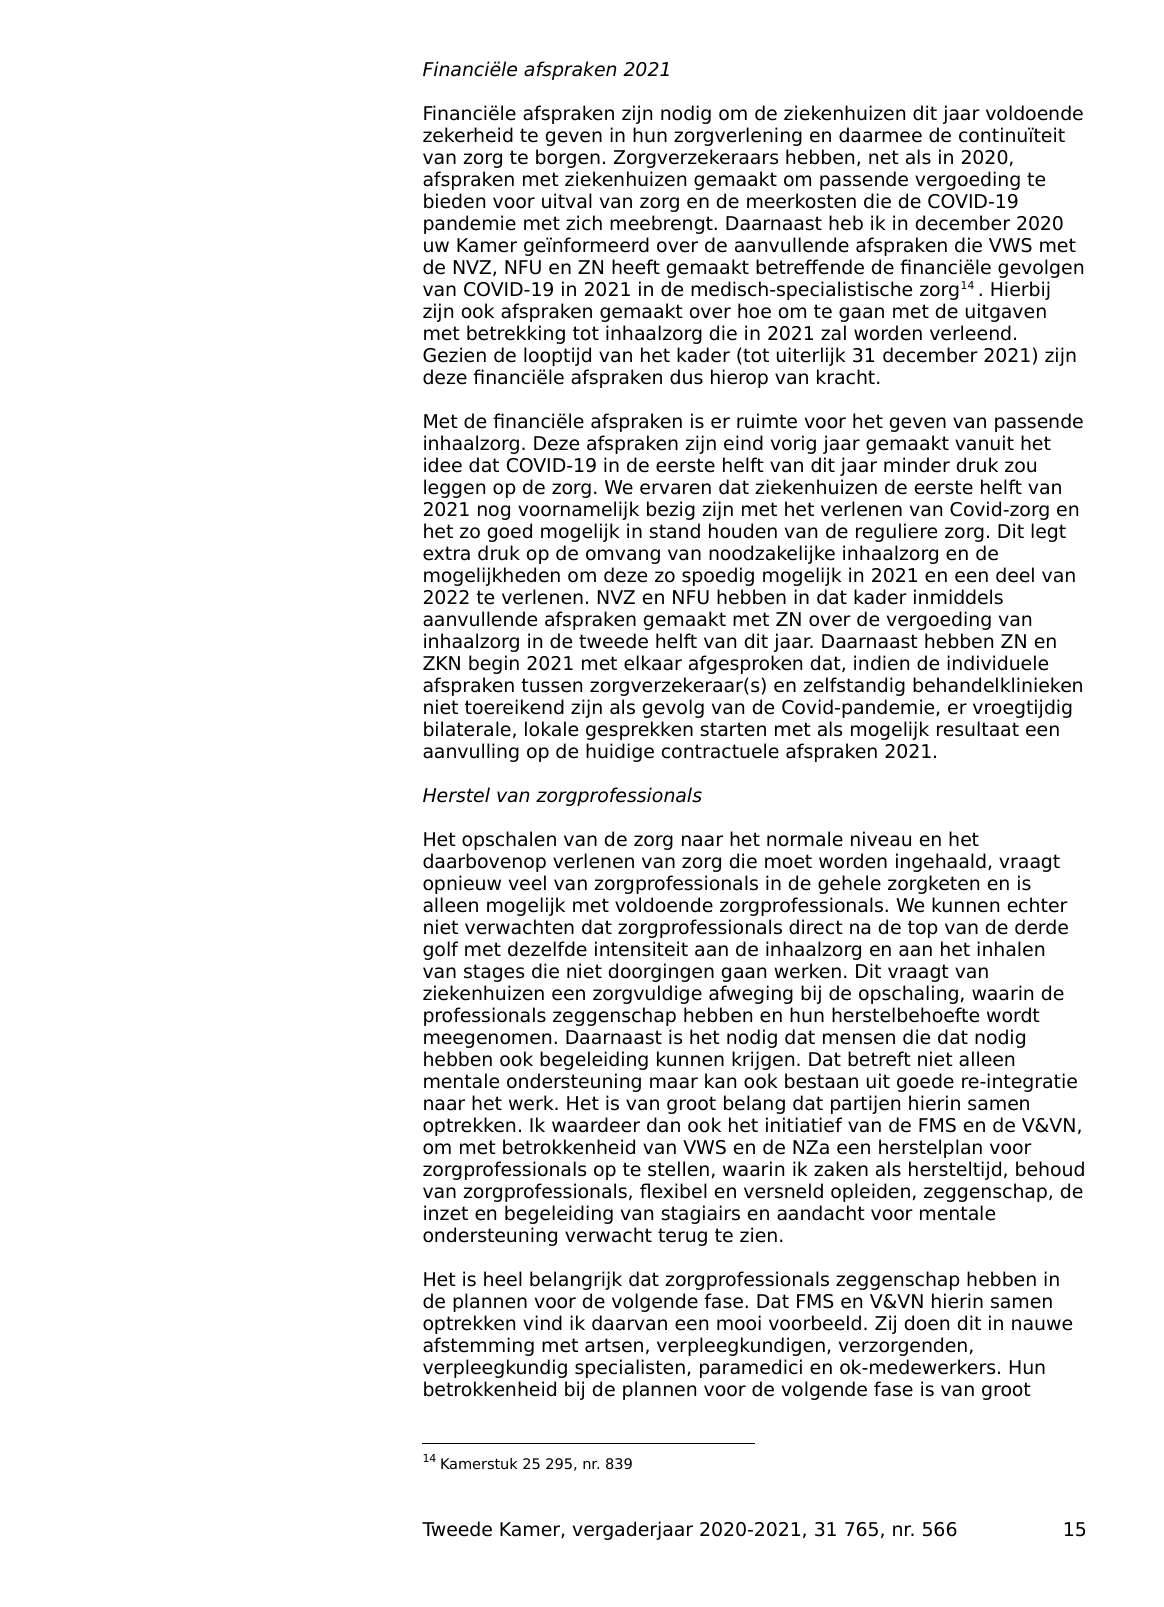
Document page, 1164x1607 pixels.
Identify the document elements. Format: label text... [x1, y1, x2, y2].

subtitle Financiële afspraken 2021 [422, 59, 1087, 81]
text Financiële afspraken zijn nodig om de ziekenhuizen dit jaar voldoende zekerheid te geven in hun zorgverlening en daarmee de continuïteit van zorg te borgen. Zorgverzekeraars hebben, net als in 2020, afspraken met ziekenhuizen gemaakt om passende vergoeding te bieden voor uitval van zorg en de meerkosten die de COVID-19 pandemie met zich meebrengt. Daarnaast heb ik in december 2020 uw Kamer geïnformeerd over de aanvullende afspraken die VWS met de NVZ, NFU en ZN heeft gemaakt betreffende de financiële gevolgen van COVID-19 in 2021 in de medisch-specialistische zorg. Hierbij zijn ook afspraken gemaakt over hoe om te gaan met de uitgaven met betrekking tot inhaalzorg die in 2021 zal worden verleend. Gezien de looptijd van het kader (tot uiterlijk 31 december 2021) zijn deze financiële afspraken dus hierop van kracht. [422, 103, 1087, 389]
text Het opschalen van de zorg naar het normale niveau en het daarbovenop verlenen van zorg die moet worden ingehaald, vraagt opnieuw veel van zorgprofessionals in de gehele zorgketen en is alleen mogelijk met voldoende zorgprofessionals. We kunnen echter niet verwachten dat zorgprofessionals direct na de top van de derde golf met dezelfde intensiteit aan de inhaalzorg en aan het inhalen van stages die niet doorgingen gaan werken. Dit vraagt van ziekenhuizen een zorgvuldige afweging bij de opschaling, waarin de professionals zeggenschap hebben en hun herstelbehoefte wordt meegenomen. Daarnaast is het nodig dat mensen die dat nodig hebben ook begeleiding kunnen krijgen. Dat betreft niet alleen mentale ondersteuning maar kan ook bestaan uit goede re-integratie naar het werk. Het is van groot belang dat partijen hierin samen optrekken. Ik waardeer dan ook het initiatief van de FMS en de V&VN, om met betrokkenheid van VWS en de NZa een herstelplan voor zorgprofessionals op te stellen, waarin ik zaken als hersteltijd, behoud van zorgprofessionals, flexibel en versneld opleiden, zeggenschap, de inzet en begeleiding van stagiairs en aandacht voor mentale ondersteuning verwacht terug te zien. [422, 829, 1087, 1247]
text Met de financiële afspraken is er ruimte voor het geven van passende inhaalzorg. Deze afspraken zijn eind vorig jaar gemaakt vanuit het idee dat COVID-19 in de eerste helft van dit jaar minder druk zou leggen op de zorg. We ervaren dat ziekenhuizen de eerste helft van 2021 nog voornamelijk bezig zijn met het verlenen van Covid-zorg en het zo goed mogelijk in stand houden van de reguliere zorg. Dit legt extra druk op de omvang van noodzakelijke inhaalzorg en de mogelijkheden om deze zo spoedig mogelijk in 2021 en een deel van 2022 te verlenen. NVZ en NFU hebben in dat kader inmiddels aanvullende afspraken gemaakt met ZN over de vergoeding van inhaalzorg in de tweede helft van dit jaar. Daarnaast hebben ZN en ZKN begin 2021 met elkaar afgesproken dat, indien de individuele afspraken tussen zorgverzekeraar(s) en zelfstandig behandelklinieken niet toereikend zijn als gevolg van de Covid-pandemie, er vroegtijdig bilaterale, lokale gesprekken starten met als mogelijk resultaat een aanvulling op de huidige contractuele afspraken 2021. [422, 411, 1087, 763]
subtitle Herstel van zorgprofessionals [422, 785, 1087, 807]
text Het is heel belangrijk dat zorgprofessionals zeggenschap hebben in de plannen voor de volgende fase. Dat FMS en V&VN hierin samen optrekken vind ik daarvan een mooi voorbeeld. Zij doen dit in nauwe afstemming met artsen, verpleegkundigen, verzorgenden, verpleegkundig specialisten, paramedici en ok-medewerkers. Hun betrokkenheid bij de plannen voor de volgende fase is van groot [422, 1269, 1087, 1401]
text Kamerstuk 25 295, nr. 839 [422, 1452, 1087, 1474]
